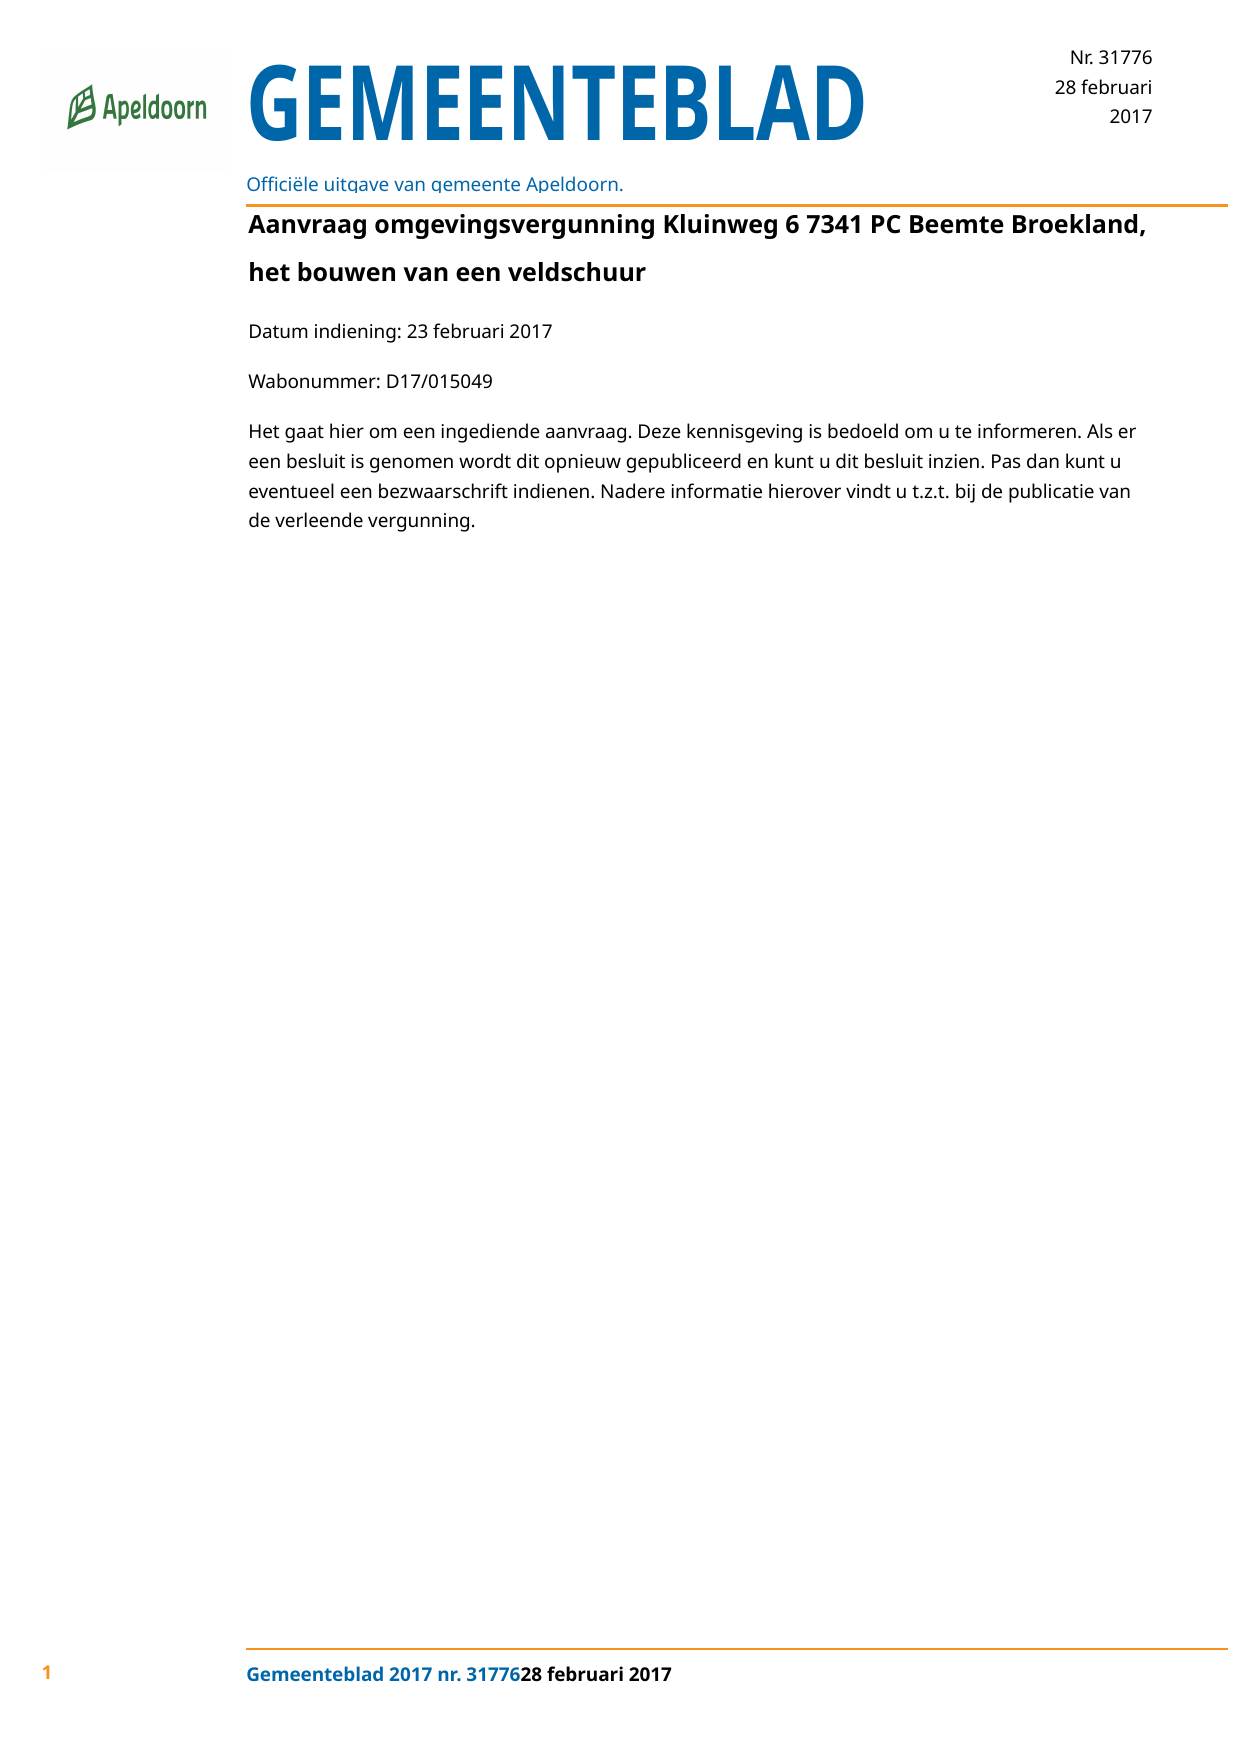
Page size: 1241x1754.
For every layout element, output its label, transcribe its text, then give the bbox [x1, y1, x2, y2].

text Datum indiening: 23 februari 2017 [248, 318, 1152, 344]
picture [41, 47, 231, 172]
text Wabonummer: D17/015049 [248, 368, 1152, 394]
text Het gaat hier om een ingediende aanvraag. Deze kennisgeving is bedoeld om u te informeren. Als er een besluit is genomen wordt dit opnieuw gepubliceerd en kunt u dit besluit inzien. Pas dan kunt u eventueel een bezwaarschrift indienen. Nadere informatie hierover vindt u t.z.t. bij de publicatie van de verleende vergunning. [248, 419, 1152, 533]
text Aanvraag omgevingsvergunning Kluinweg 6 7341 PC Beemte Broekland, het bouwen van een veldschuur [248, 207, 1152, 288]
